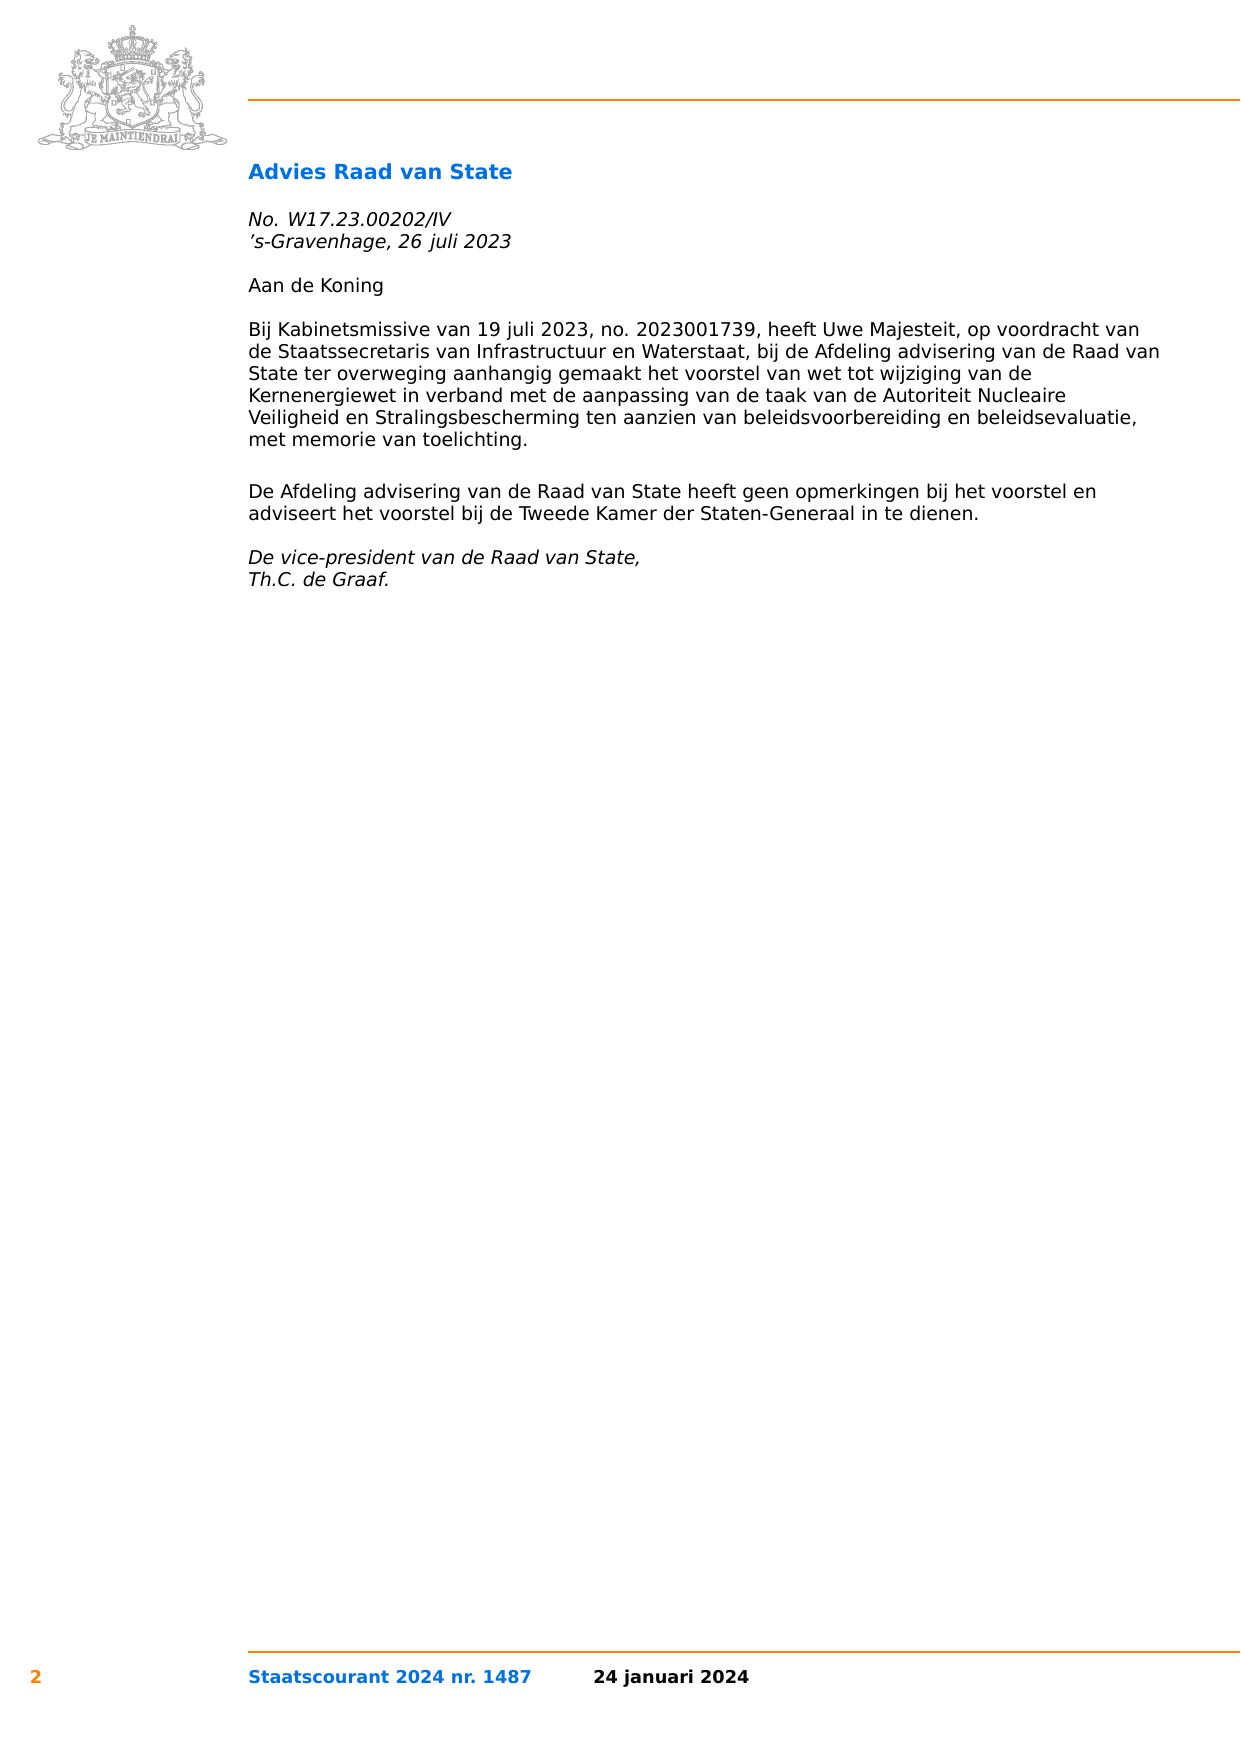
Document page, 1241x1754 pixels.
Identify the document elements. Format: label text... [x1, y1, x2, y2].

text De vice-president van de Raad van State, Th.C. de Graaf. [248, 547, 1163, 591]
picture [38, 25, 227, 150]
text Aan de Koning [248, 275, 1163, 297]
text ’s-Gravenhage, 26 juli 2023 [248, 231, 1163, 253]
text No. W17.23.00202/IV [248, 209, 1163, 231]
subtitle Advies Raad van State [248, 160, 1163, 184]
text Bij Kabinetsmissive van 19 juli 2023, no. 2023001739, heeft Uwe Majesteit, op voordracht van de Staatssecretaris van Infrastructuur en Waterstaat, bij de Afdeling advisering van de Raad van State ter overweging aanhangig gemaakt het voorstel van wet tot wijziging van de Kernenergiewet in verband met de aanpassing van de taak van de Autoriteit Nucleaire Veiligheid en Stralingsbescherming ten aanzien van beleidsvoorbereiding en beleidsevaluatie, met memorie van toelichting. [248, 319, 1163, 451]
text De Afdeling advisering van de Raad van State heeft geen opmerkingen bij het voorstel en adviseert het voorstel bij de Tweede Kamer der Staten-Generaal in te dienen. [248, 481, 1163, 525]
